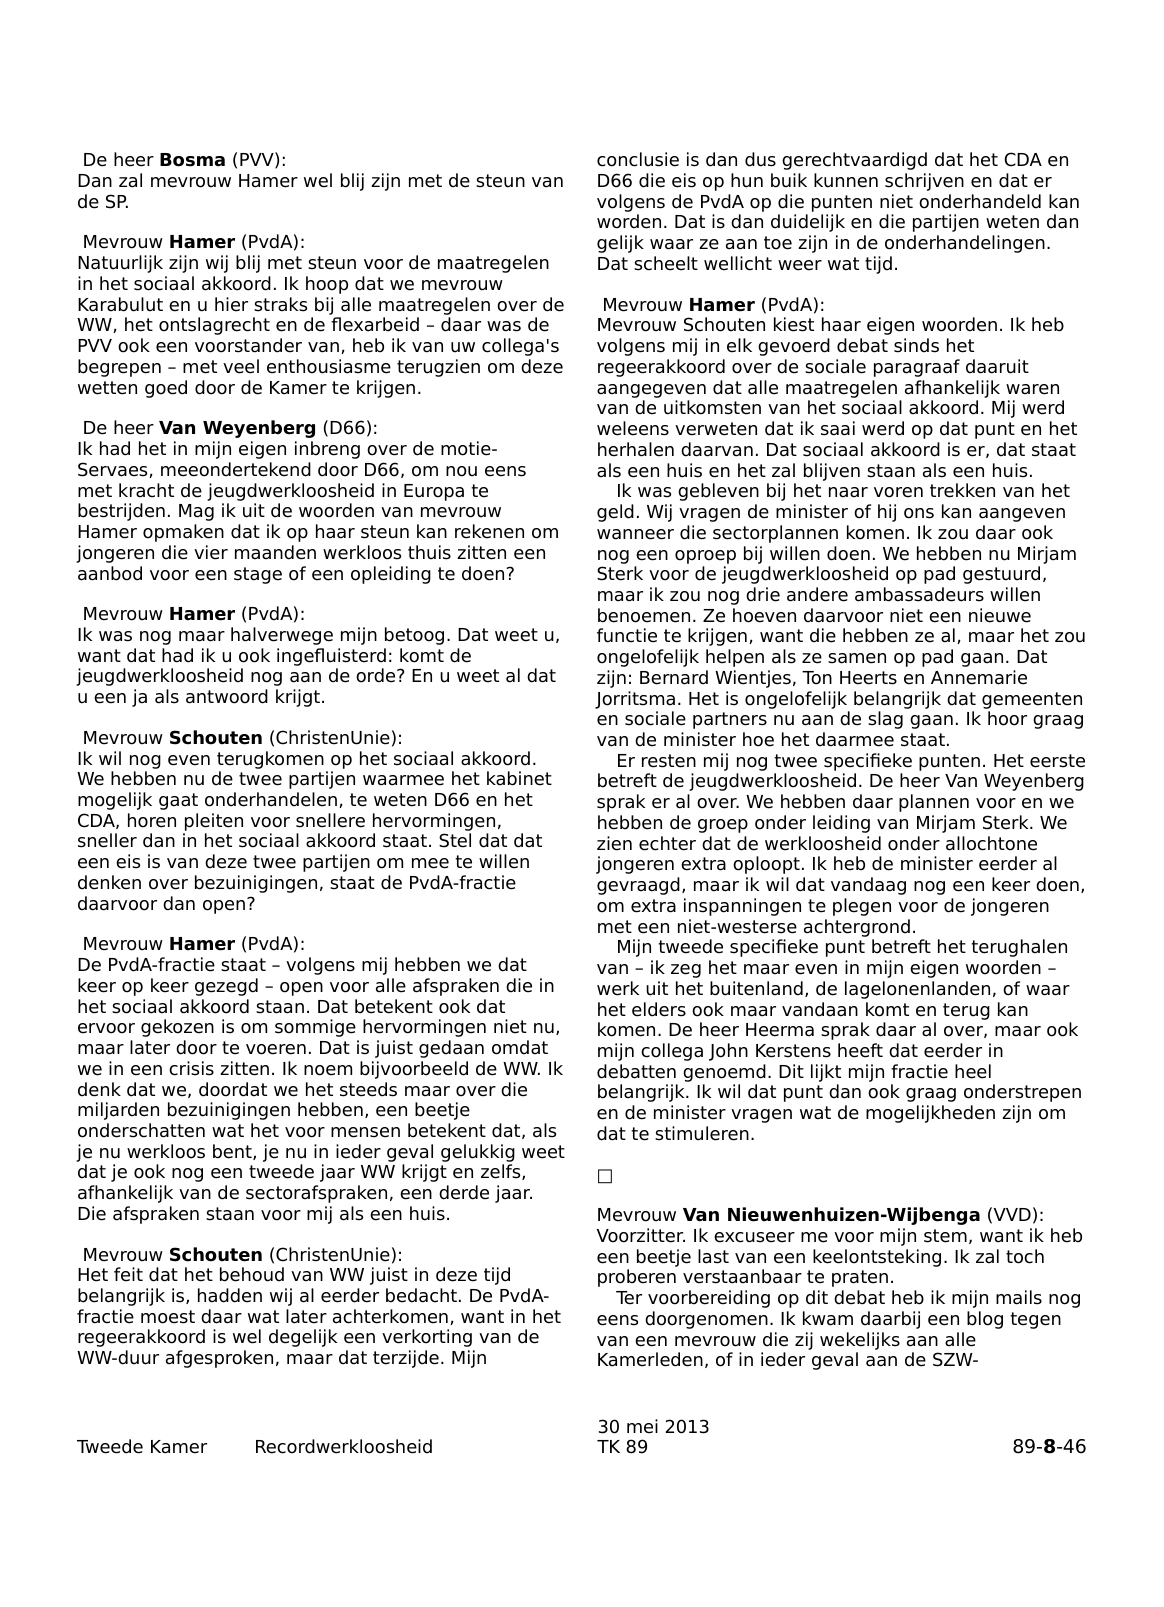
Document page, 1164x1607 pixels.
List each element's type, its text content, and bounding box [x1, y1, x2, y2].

text Er resten mij nog twee specifieke punten. Het eerste betreft de jeugdwerkloosheid. De heer Van Weyenberg sprak er al over. We hebben daar plannen voor en we hebben de groep onder leiding van Mirjam Sterk. We zien echter dat de werkloosheid onder allochtone jongeren extra oploopt. Ik heb de minister eerder al gevraagd, maar ik wil dat vandaag nog een keer doen, om extra inspanningen te plegen voor de jongeren met een niet-westerse achtergrond. [596, 751, 1087, 937]
text □ [596, 1164, 1087, 1185]
text Mevrouw Hamer (PvdA): [77, 232, 567, 253]
text Ik wil nog even terugkomen op het sociaal akkoord. We hebben nu de twee partijen waarmee het kabinet mogelijk gaat onderhandelen, te weten D66 en het CDA, horen pleiten voor snellere hervormingen, sneller dan in het sociaal akkoord staat. Stel dat dat een eis is van deze twee partijen om mee te willen denken over bezuinigingen, staat de PvdA-fractie daarvoor dan open? [77, 748, 567, 914]
text Ik had het in mijn eigen inbreng over de motie-Servaes, meeondertekend door D66, om nou eens met kracht de jeugdwerkloosheid in Europa te bestrijden. Mag ik uit de woorden van mevrouw Hamer opmaken dat ik op haar steun kan rekenen om jongeren die vier maanden werkloos thuis zitten een aanbod voor een stage of een opleiding te doen? [77, 439, 567, 584]
text Mevrouw Hamer (PvdA): [77, 604, 567, 625]
text Mevrouw Schouten (ChristenUnie): [77, 1244, 567, 1265]
text Het feit dat het behoud van WW juist in deze tijd belangrijk is, hadden wij al eerder bedacht. De PvdA-fractie moest daar wat later achterkomen, want in het regeerakkoord is wel degelijk een verkorting van de WW-duur afgesproken, maar dat terzijde. Mijn [77, 1265, 567, 1369]
text Natuurlijk zijn wij blij met steun voor de maatregelen in het sociaal akkoord. Ik hoop dat we mevrouw Karabulut en u hier straks bij alle maatregelen over de WW, het ontslagrecht en de flexarbeid – daar was de PVV ook een voorstander van, heb ik van uw collega's begrepen – met veel enthousiasme terugzien om deze wetten goed door de Kamer te krijgen. [77, 253, 567, 398]
text Mevrouw Hamer (PvdA): [596, 294, 1087, 315]
text Mevrouw Schouten (ChristenUnie): [77, 728, 567, 748]
text Mevrouw Van Nieuwenhuizen-Wijbenga (VVD): [596, 1205, 1087, 1226]
text Mevrouw Hamer (PvdA): [77, 934, 567, 955]
text Voorzitter. Ik excuseer me voor mijn stem, want ik heb een beetje last van een keelontsteking. Ik zal toch proberen verstaanbaar te praten. [596, 1226, 1087, 1288]
text De PvdA-fractie staat – volgens mij hebben we dat keer op keer gezegd – open voor alle afspraken die in het sociaal akkoord staan. Dat betekent ook dat ervoor gekozen is om sommige hervormingen niet nu, maar later door te voeren. Dat is juist gedaan omdat we in een crisis zitten. Ik noem bijvoorbeeld de WW. Ik denk dat we, doordat we het steeds maar over die miljarden bezuinigingen hebben, een beetje onderschatten wat het voor mensen betekent dat, als je nu werkloos bent, je nu in ieder geval gelukkig weet dat je ook nog een tweede jaar WW krijgt en zelfs, afhankelijk van de sectorafspraken, een derde jaar. Die afspraken staan voor mij als een huis. [77, 955, 567, 1224]
text Dan zal mevrouw Hamer wel blij zijn met de steun van de SP. [77, 171, 567, 212]
text De heer Van Weyenberg (D66): [77, 418, 567, 439]
text Ter voorbereiding op dit debat heb ik mijn mails nog eens doorgenomen. Ik kwam daarbij een blog tegen van een mevrouw die zij wekelijks aan alle Kamerleden, of in ieder geval aan de SZW- [596, 1288, 1087, 1371]
text Ik was nog maar halverwege mijn betoog. Dat weet u, want dat had ik u ook ingefluisterd: komt de jeugdwerkloosheid nog aan de orde? En u weet al dat u een ja als antwoord krijgt. [77, 625, 567, 708]
text De heer Bosma (PVV): [77, 150, 567, 171]
text Mevrouw Schouten kiest haar eigen woorden. Ik heb volgens mij in elk gevoerd debat sinds het regeerakkoord over de sociale paragraaf daaruit aangegeven dat alle maatregelen afhankelijk waren van de uitkomsten van het sociaal akkoord. Mij werd weleens verweten dat ik saai werd op dat punt en het herhalen daarvan. Dat sociaal akkoord is er, dat staat als een huis en het zal blijven staan als een huis. [596, 315, 1087, 481]
text Mijn tweede specifieke punt betreft het terughalen van – ik zeg het maar even in mijn eigen woorden – werk uit het buitenland, de lagelonenlanden, of waar het elders ook maar vandaan komt en terug kan komen. De heer Heerma sprak daar al over, maar ook mijn collega John Kerstens heeft dat eerder in debatten genoemd. Dit lijkt mijn fractie heel belangrijk. Ik wil dat punt dan ook graag onderstrepen en de minister vragen wat de mogelijkheden zijn om dat te stimuleren. [596, 937, 1087, 1144]
text Ik was gebleven bij het naar voren trekken van het geld. Wij vragen de minister of hij ons kan aangeven wanneer die sectorplannen komen. Ik zou daar ook nog een oproep bij willen doen. We hebben nu Mirjam Sterk voor de jeugdwerkloosheid op pad gestuurd, maar ik zou nog drie andere ambassadeurs willen benoemen. Ze hoeven daarvoor niet een nieuwe functie te krijgen, want die hebben ze al, maar het zou ongelofelijk helpen als ze samen op pad gaan. Dat zijn: Bernard Wientjes, Ton Heerts en Annemarie Jorritsma. Het is ongelofelijk belangrijk dat gemeenten en sociale partners nu aan de slag gaan. Ik hoor graag van de minister hoe het daarmee staat. [596, 481, 1087, 751]
text conclusie is dan dus gerechtvaardigd dat het CDA en D66 die eis op hun buik kunnen schrijven en dat er volgens de PvdA op die punten niet onderhandeld kan worden. Dat is dan duidelijk en die partijen weten dan gelijk waar ze aan toe zijn in de onderhandelingen. Dat scheelt wellicht weer wat tijd. [596, 150, 1087, 274]
